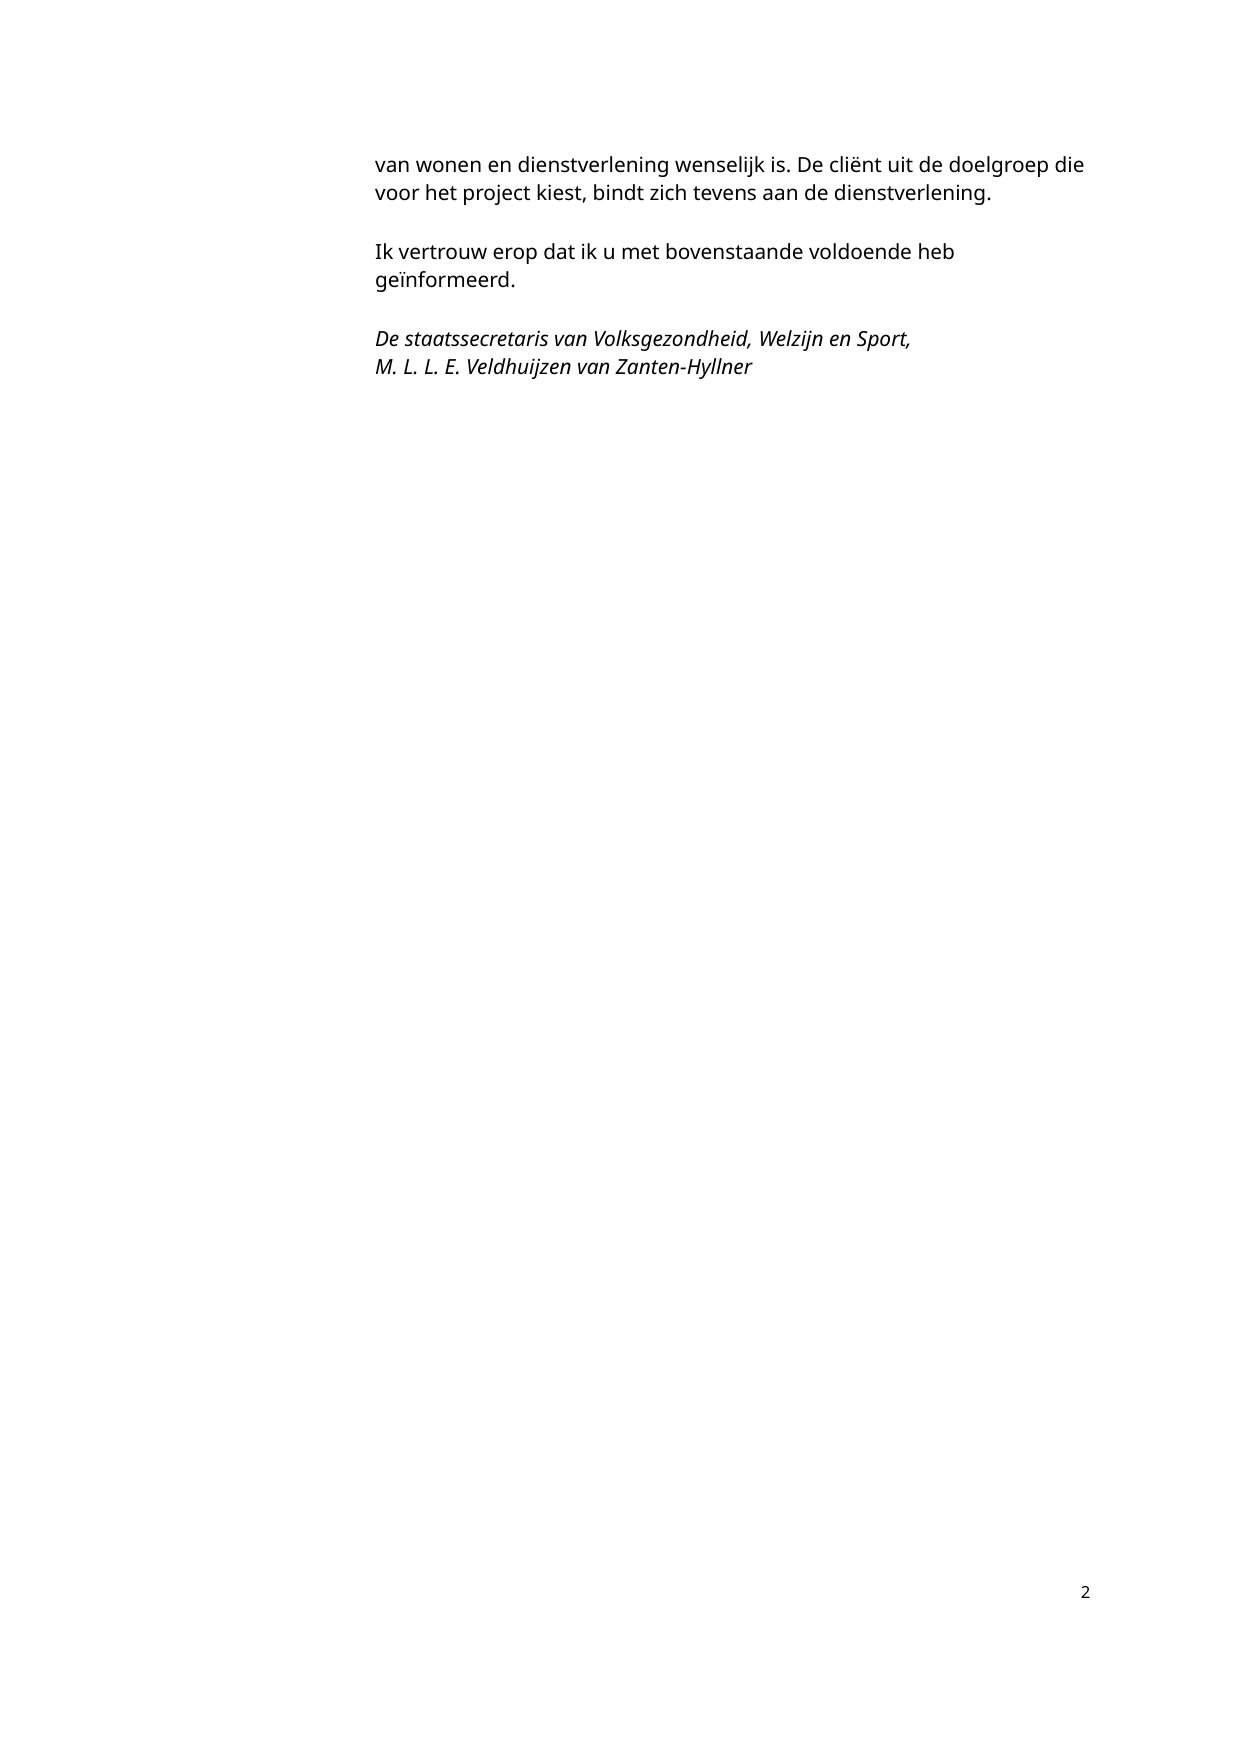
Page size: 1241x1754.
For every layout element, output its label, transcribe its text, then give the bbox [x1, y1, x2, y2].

text van wonen en dienstverlening wenselijk is. De cliënt uit de doelgroep die voor het project kiest, bindt zich tevens aan de dienstverlening. [375, 150, 1090, 207]
text De staatssecretaris van Volksgezondheid, Welzijn en Sport, [375, 324, 1090, 352]
text Ik vertrouw erop dat ik u met bovenstaande voldoende heb geïnformeerd. [375, 237, 1090, 294]
text M. L. L. E. Veldhuijzen van Zanten-Hyllner [375, 352, 1090, 381]
